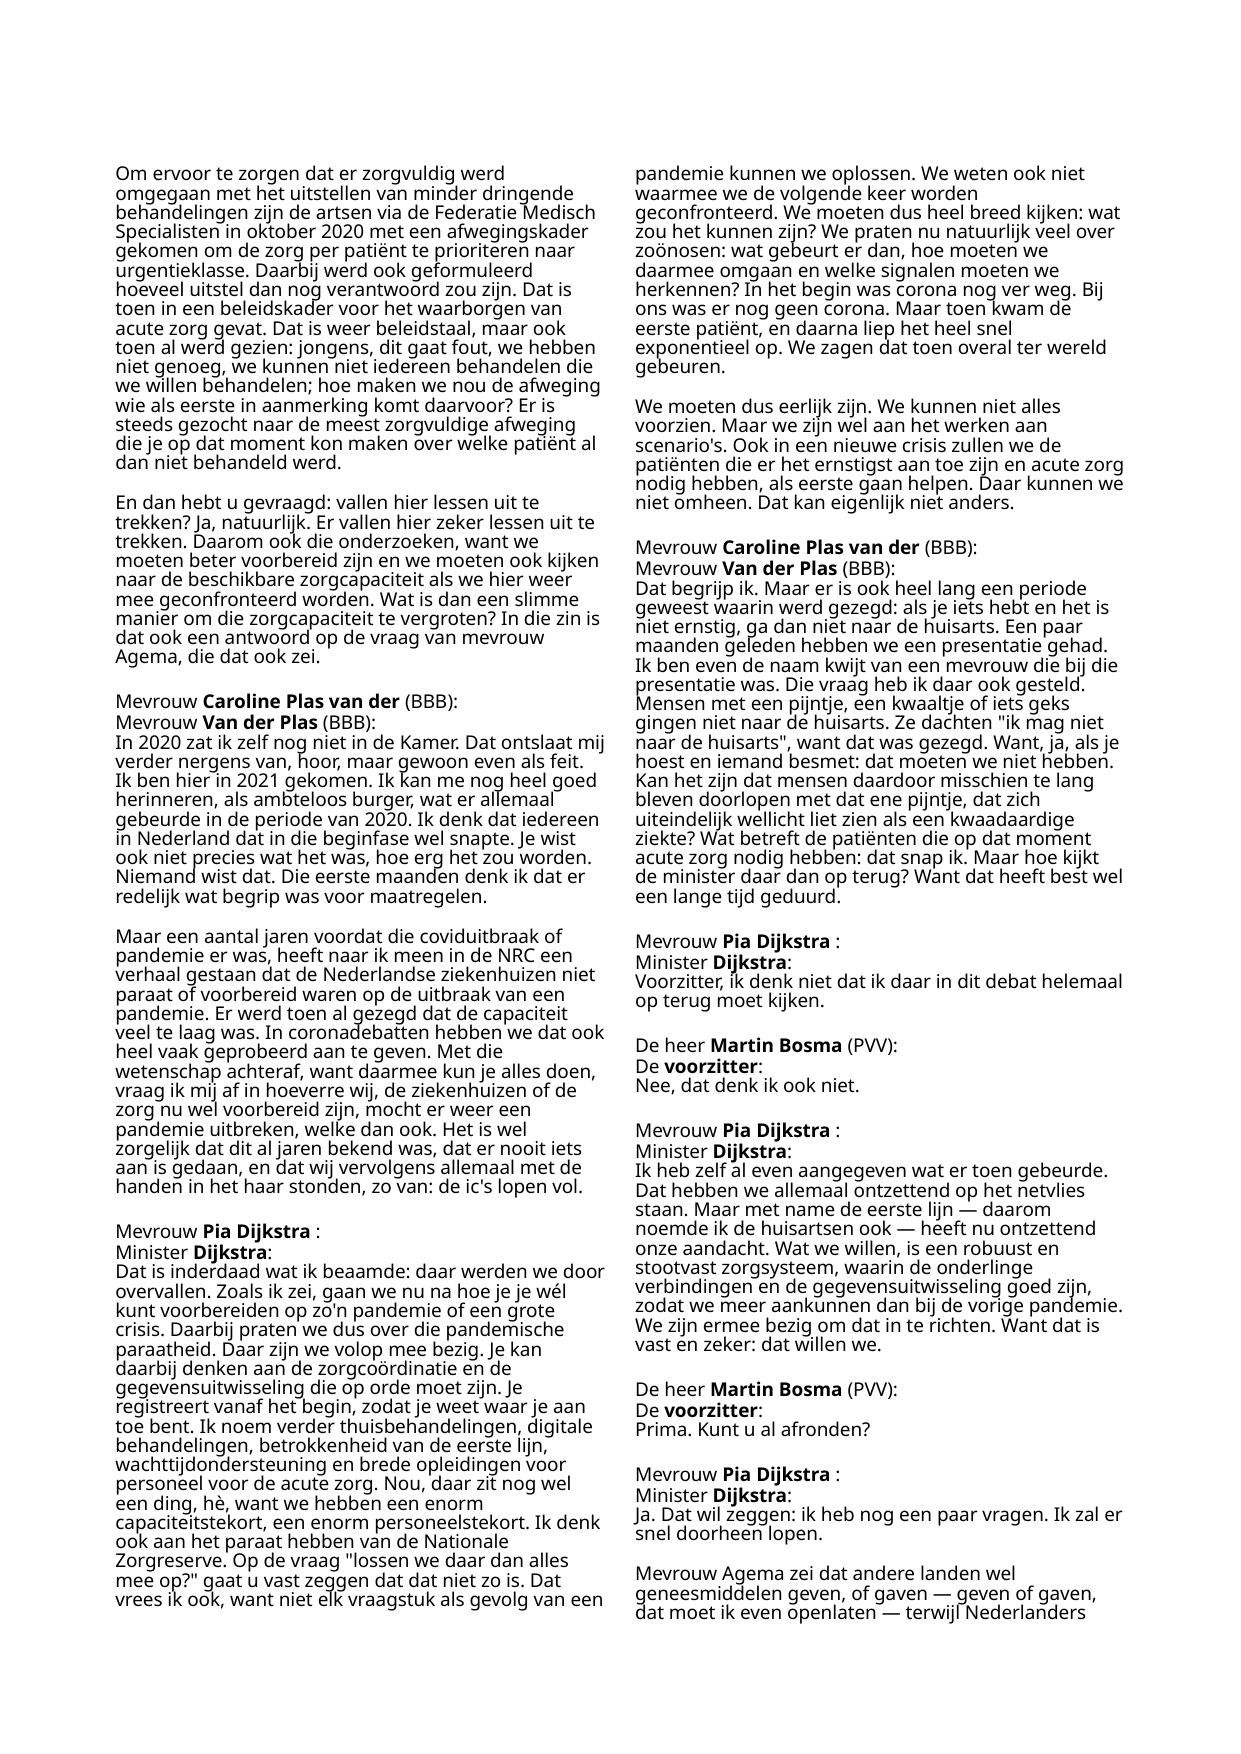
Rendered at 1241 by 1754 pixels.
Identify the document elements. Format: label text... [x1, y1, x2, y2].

text Minister Dijkstra: [635, 1487, 1125, 1506]
text Mevrouw Pia Dijkstra : [115, 1218, 605, 1244]
text Mevrouw Caroline Plas van der (BBB): [635, 534, 1125, 560]
text Mevrouw Van der Plas (BBB): [635, 560, 1125, 579]
text Mevrouw Caroline Plas van der (BBB): [115, 689, 605, 714]
text Minister Dijkstra: [635, 954, 1125, 973]
text Mevrouw Pia Dijkstra : [635, 1461, 1125, 1487]
text Dat is inderdaad wat ik beaamde: daar werden we door overvallen. Zoals ik zei, gaan we nu na hoe je je wél kunt voorbereiden op zo'n pandemie of een grote crisis. Daarbij praten we dus over die pandemische paraatheid. Daar zijn we volop mee bezig. Je kan daarbij denken aan de zorgcoördinatie en de gegevensuitwisseling die op orde moet zijn. Je registreert vanaf het begin, zodat je weet waar je aan toe bent. Ik noem verder thuisbehandelingen, digitale behandelingen, betrokkenheid van de eerste lijn, wachttijdondersteuning en brede opleidingen voor personeel voor de acute zorg. Nou, daar zit nog wel een ding, hè, want we hebben een enorm capaciteitstekort, een enorm personeelstekort. Ik denk ook aan het paraat hebben van de Nationale Zorgreserve. Op de vraag "lossen we daar dan alles mee op?" gaat u vast zeggen dat dat niet zo is. Dat vrees ik ook, want niet elk vraagstuk als gevolg van een [115, 1263, 605, 1610]
text En dan hebt u gevraagd: vallen hier lessen uit te trekken? Ja, natuurlijk. Er vallen hier zeker lessen uit te trekken. Daarom ook die onderzoeken, want we moeten beter voorbereid zijn en we moeten ook kijken naar de beschikbare zorgcapaciteit als we hier weer mee geconfronteerd worden. Wat is dan een slimme manier om die zorgcapaciteit te vergroten? In die zin is dat ook een antwoord op de vraag van mevrouw Agema, die dat ook zei. [115, 494, 605, 668]
text Nee, dat denk ik ook niet. [635, 1077, 1125, 1097]
text De heer Martin Bosma (PVV): [635, 1376, 1125, 1402]
text Mevrouw Agema zei dat andere landen wel geneesmiddelen geven, of gaven — geven of gaven, dat moet ik even openlaten — terwijl Nederlanders [635, 1565, 1125, 1623]
text Minister Dijkstra: [115, 1244, 605, 1263]
text Dat begrijp ik. Maar er is ook heel lang een periode geweest waarin werd gezegd: als je iets hebt en het is niet ernstig, ga dan niet naar de huisarts. Een paar maanden geleden hebben we een presentatie gehad. Ik ben even de naam kwijt van een mevrouw die bij die presentatie was. Die vraag heb ik daar ook gesteld. Mensen met een pijntje, een kwaaltje of iets geks gingen niet naar de huisarts. Ze dachten "ik mag niet naar de huisarts", want dat was gezegd. Want, ja, als je hoest en iemand besmet: dat moeten we niet hebben. Kan het zijn dat mensen daardoor misschien te lang bleven doorlopen met dat ene pijntje, dat zich uiteindelijk wellicht liet zien als een kwaadaardige ziekte? Wat betreft de patiënten die op dat moment acute zorg nodig hebben: dat snap ik. Maar hoe kijkt de minister daar dan op terug? Want dat heeft best wel een lange tijd geduurd. [635, 579, 1125, 907]
text Mevrouw Pia Dijkstra : [635, 1117, 1125, 1143]
text Prima. Kunt u al afronden? [635, 1421, 1125, 1440]
text De heer Martin Bosma (PVV): [635, 1032, 1125, 1058]
text In 2020 zat ik zelf nog niet in de Kamer. Dat ontslaat mij verder nergens van, hoor, maar gewoon even als feit. Ik ben hier in 2021 gekomen. Ik kan me nog heel goed herinneren, als ambteloos burger, wat er allemaal gebeurde in de periode van 2020. Ik denk dat iedereen in Nederland dat in die beginfase wel snapte. Je wist ook niet precies wat het was, hoe erg het zou worden. Niemand wist dat. Die eerste maanden denk ik dat er redelijk wat begrip was voor maatregelen. [115, 734, 605, 907]
text Ja. Dat wil zeggen: ik heb nog een paar vragen. Ik zal er snel doorheen lopen. [635, 1506, 1125, 1544]
text pandemie kunnen we oplossen. We weten ook niet waarmee we de volgende keer worden geconfronteerd. We moeten dus heel breed kijken: wat zou het kunnen zijn? We praten nu natuurlijk veel over zoönosen: wat gebeurt er dan, hoe moeten we daarmee omgaan en welke signalen moeten we herkennen? In het begin was corona nog ver weg. Bij ons was er nog geen corona. Maar toen kwam de eerste patiënt, en daarna liep het heel snel exponentieel op. We zagen dat toen overal ter wereld gebeuren. [635, 165, 1125, 377]
text De voorzitter: [635, 1402, 1125, 1421]
text Om ervoor te zorgen dat er zorgvuldig werd omgegaan met het uitstellen van minder dringende behandelingen zijn de artsen via de Federatie Medisch Specialisten in oktober 2020 met een afwegingskader gekomen om de zorg per patiënt te prioriteren naar urgentieklasse. Daarbij werd ook geformuleerd hoeveel uitstel dan nog verantwoord zou zijn. Dat is toen in een beleidskader voor het waarborgen van acute zorg gevat. Dat is weer beleidstaal, maar ook toen al werd gezien: jongens, dit gaat fout, we hebben niet genoeg, we kunnen niet iedereen behandelen die we willen behandelen; hoe maken we nou de afweging wie als eerste in aanmerking komt daarvoor? Er is steeds gezocht naar de meest zorgvuldige afweging die je op dat moment kon maken over welke patiënt al dan niet behandeld werd. [115, 165, 605, 474]
text We moeten dus eerlijk zijn. We kunnen niet alles voorzien. Maar we zijn wel aan het werken aan scenario's. Ook in een nieuwe crisis zullen we de patiënten die er het ernstigst aan toe zijn en acute zorg nodig hebben, als eerste gaan helpen. Daar kunnen we niet omheen. Dat kan eigenlijk niet anders. [635, 398, 1125, 514]
text Voorzitter, ik denk niet dat ik daar in dit debat helemaal op terug moet kijken. [635, 973, 1125, 1011]
text Mevrouw Van der Plas (BBB): [115, 714, 605, 734]
text Minister Dijkstra: [635, 1143, 1125, 1162]
text Ik heb zelf al even aangegeven wat er toen gebeurde. Dat hebben we allemaal ontzettend op het netvlies staan. Maar met name de eerste lijn — daarom noemde ik de huisartsen ook — heeft nu ontzettend onze aandacht. Wat we willen, is een robuust en stootvast zorgsysteem, waarin de onderlinge verbindingen en de gegevensuitwisseling goed zijn, zodat we meer aankunnen dan bij de vorige pandemie. We zijn ermee bezig om dat in te richten. Want dat is vast en zeker: dat willen we. [635, 1162, 1125, 1355]
text Mevrouw Pia Dijkstra : [635, 928, 1125, 954]
text De voorzitter: [635, 1058, 1125, 1077]
text Maar een aantal jaren voordat die coviduitbraak of pandemie er was, heeft naar ik meen in de NRC een verhaal gestaan dat de Nederlandse ziekenhuizen niet paraat of voorbereid waren op de uitbraak van een pandemie. Er werd toen al gezegd dat de capaciteit veel te laag was. In coronadebatten hebben we dat ook heel vaak geprobeerd aan te geven. Met die wetenschap achteraf, want daarmee kun je alles doen, vraag ik mij af in hoeverre wij, de ziekenhuizen of de zorg nu wel voorbereid zijn, mocht er weer een pandemie uitbreken, welke dan ook. Het is wel zorgelijk dat dit al jaren bekend was, dat er nooit iets aan is gedaan, en dat wij vervolgens allemaal met de handen in het haar stonden, zo van: de ic's lopen vol. [115, 928, 605, 1198]
